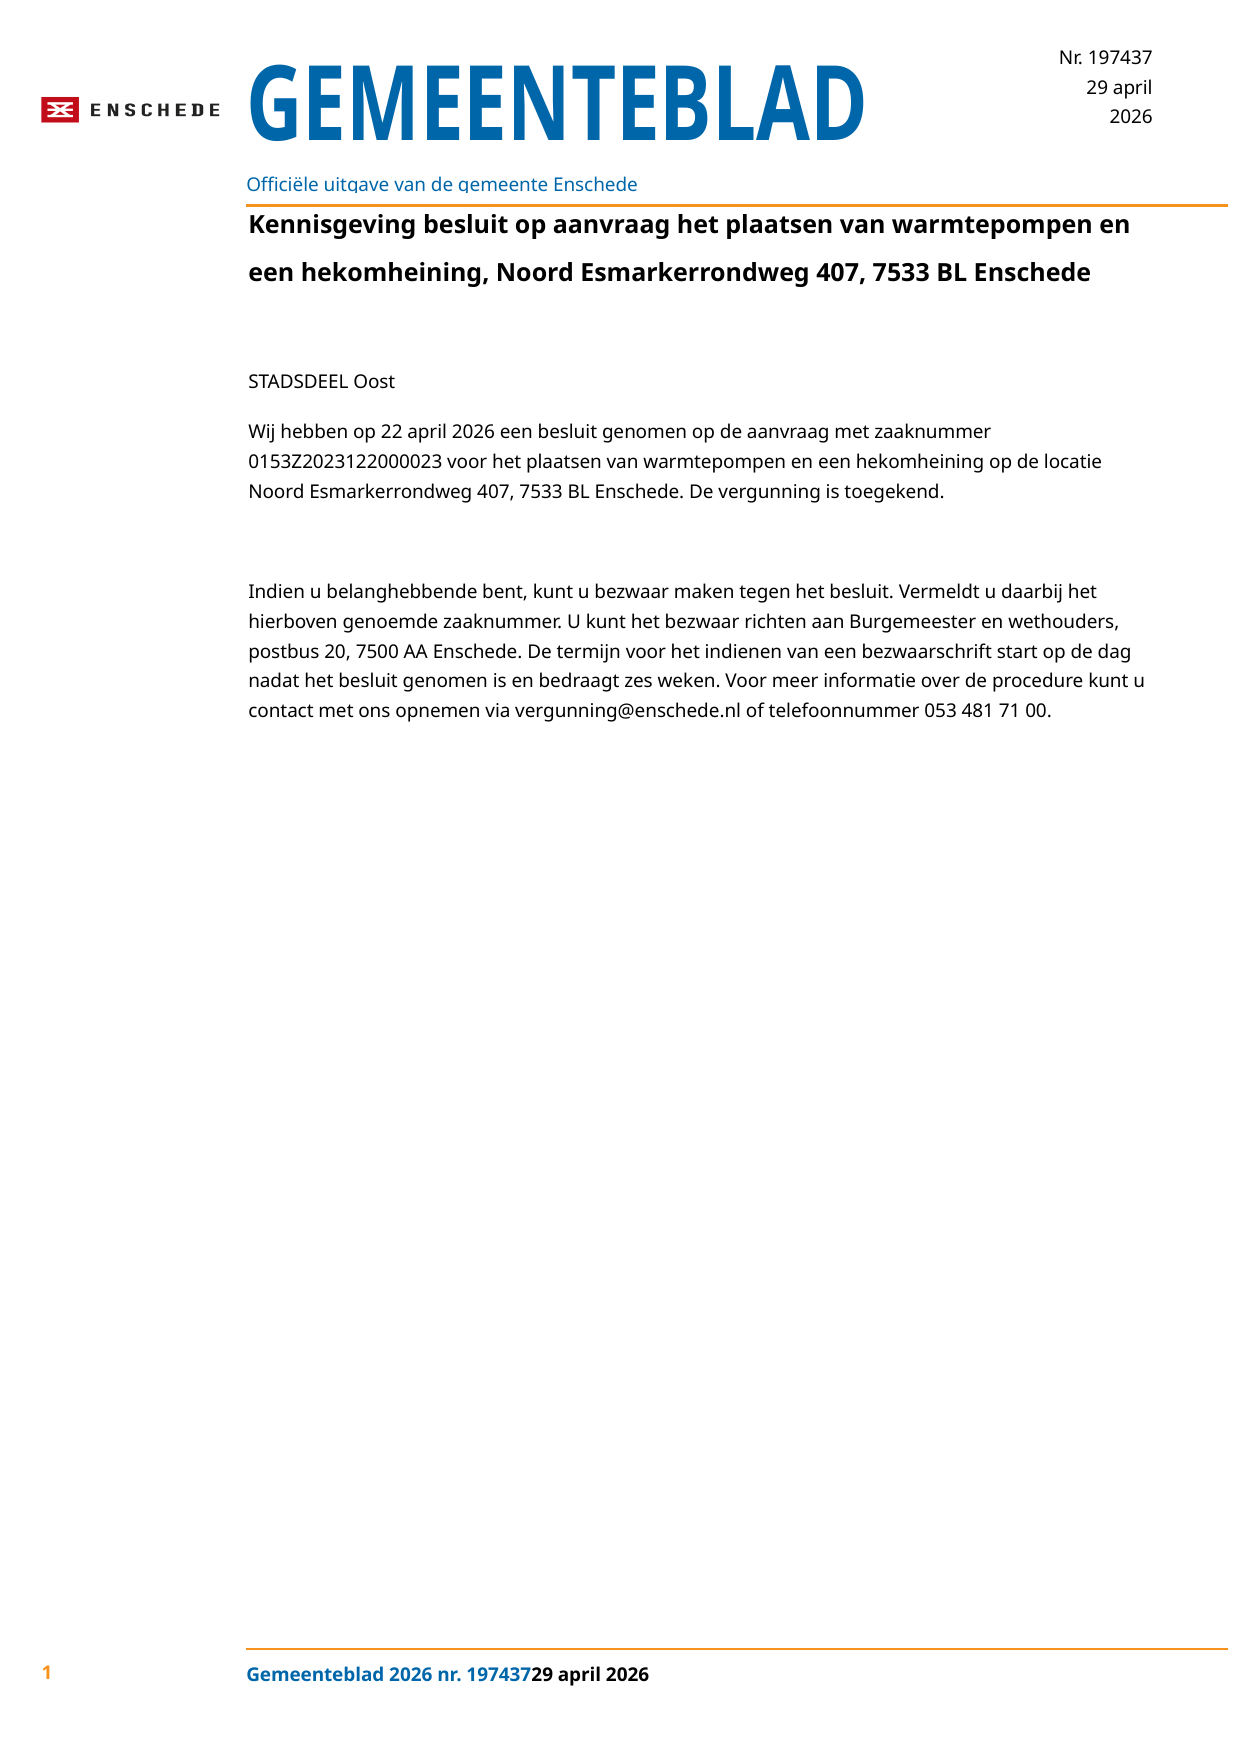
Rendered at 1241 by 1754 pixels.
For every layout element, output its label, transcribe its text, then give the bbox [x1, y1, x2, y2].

picture [41, 47, 231, 172]
text Wij hebben op 22 april 2026 een besluit genomen op de aanvraag met zaaknummer 0153Z2023122000023 voor het plaatsen van warmtepompen en een hekomheining op de locatie Noord Esmarkerrondweg 407, 7533 BL Enschede. De vergunning is toegekend. [248, 419, 1152, 504]
text STADSDEEL Oost [248, 368, 1152, 394]
text Indien u belanghebbende bent, kunt u bezwaar maken tegen het besluit. Vermeldt u daarbij het hierboven genoemde zaaknummer. U kunt het bezwaar richten aan Burgemeester en wethouders, postbus 20, 7500 AA Enschede. De termijn voor het indienen van een bezwaarschrift start op de dag nadat het besluit genomen is en bedraagt zes weken. Voor meer informatie over de procedure kunt u contact met ons opnemen via vergunning@enschede.nl of telefoonnummer 053 481 71 00. [248, 579, 1152, 723]
text Kennisgeving besluit op aanvraag het plaatsen van warmtepompen en een hekomheining, Noord Esmarkerrondweg 407, 7533 BL Enschede [248, 207, 1152, 288]
